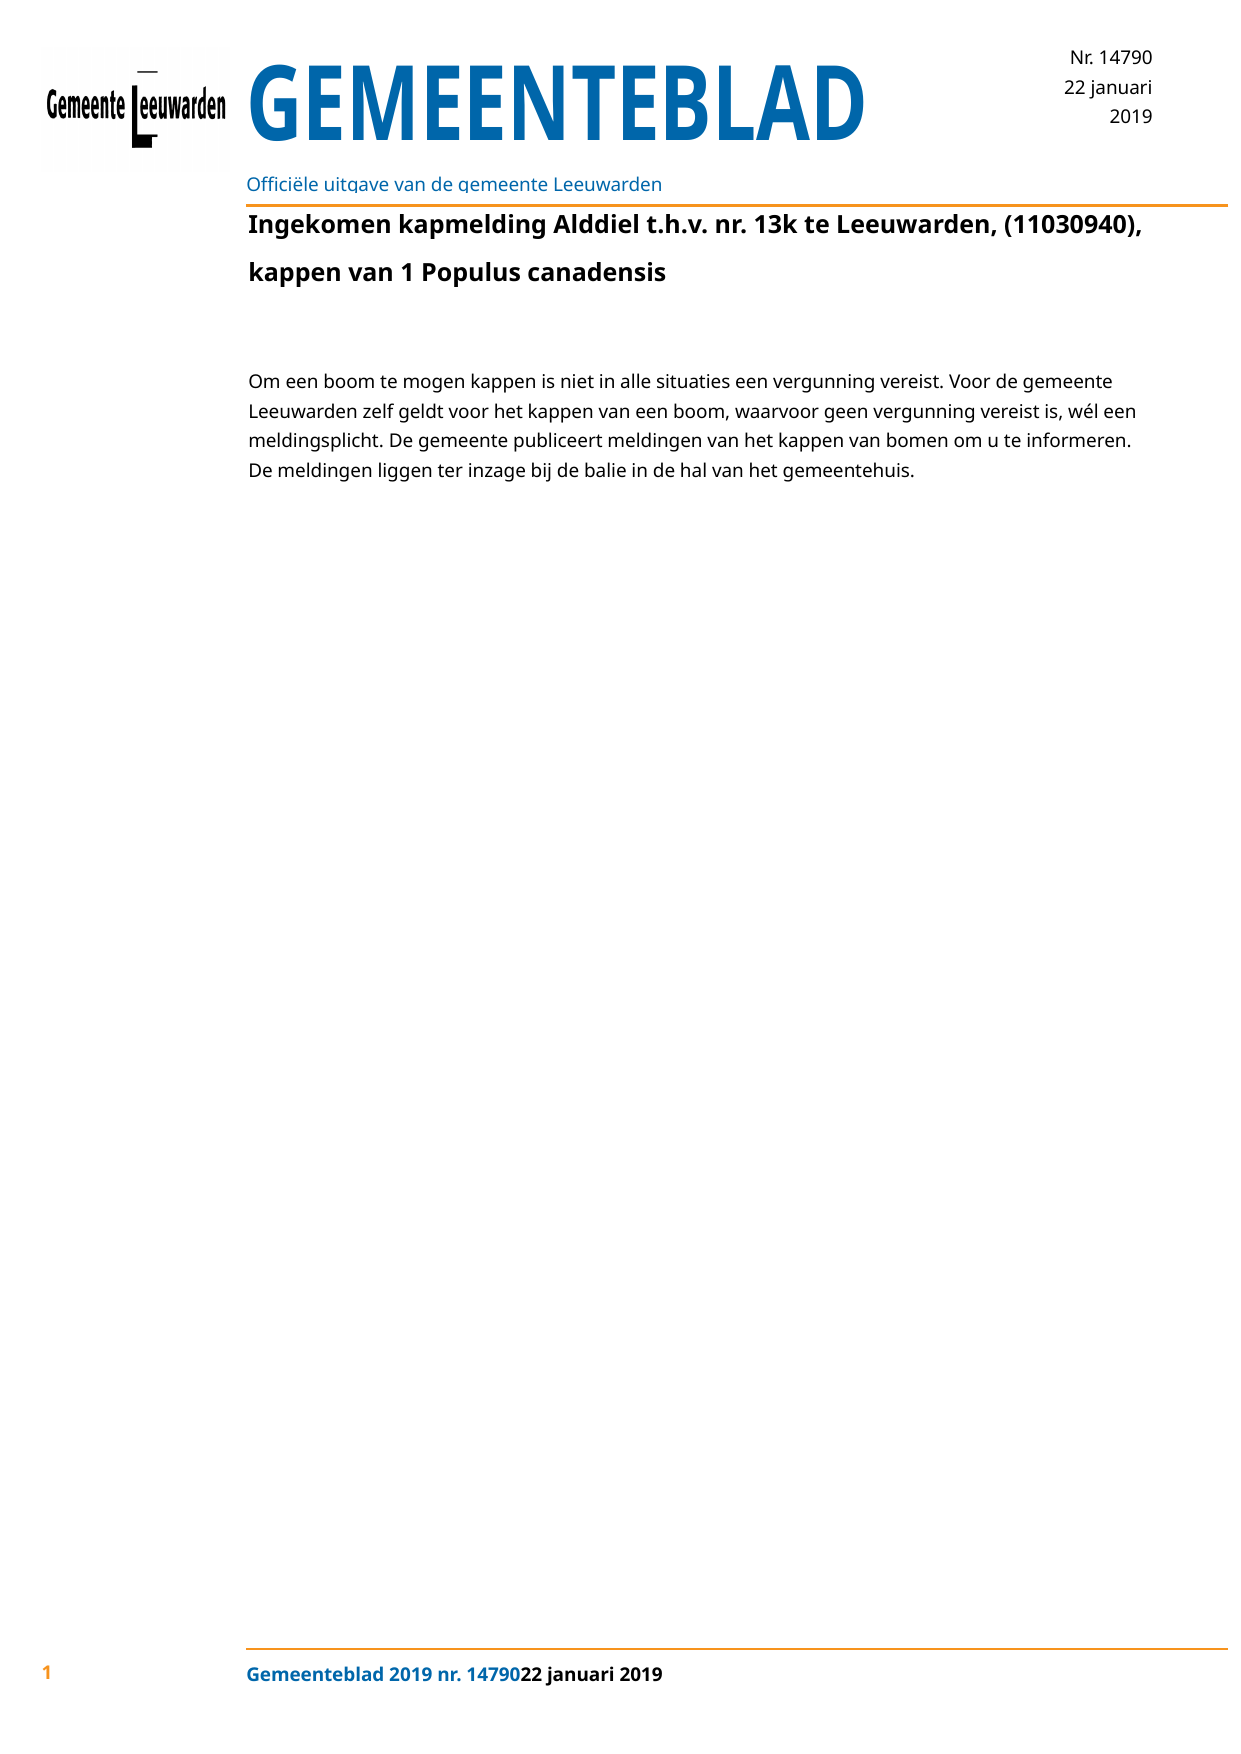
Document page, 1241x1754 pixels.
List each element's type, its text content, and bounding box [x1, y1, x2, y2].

text Ingekomen kapmelding Alddiel t.h.v. nr. 13k te Leeuwarden, (11030940), kappen van 1 Populus canadensis [248, 207, 1152, 288]
picture [41, 47, 231, 172]
text Om een boom te mogen kappen is niet in alle situaties een vergunning vereist. Voor de gemeente Leeuwarden zelf geldt voor het kappen van een boom, waarvoor geen vergunning vereist is, wél een meldingsplicht. De gemeente publiceert meldingen van het kappen van bomen om u te informeren. De meldingen liggen ter inzage bij de balie in de hal van het gemeentehuis. [248, 368, 1152, 483]
